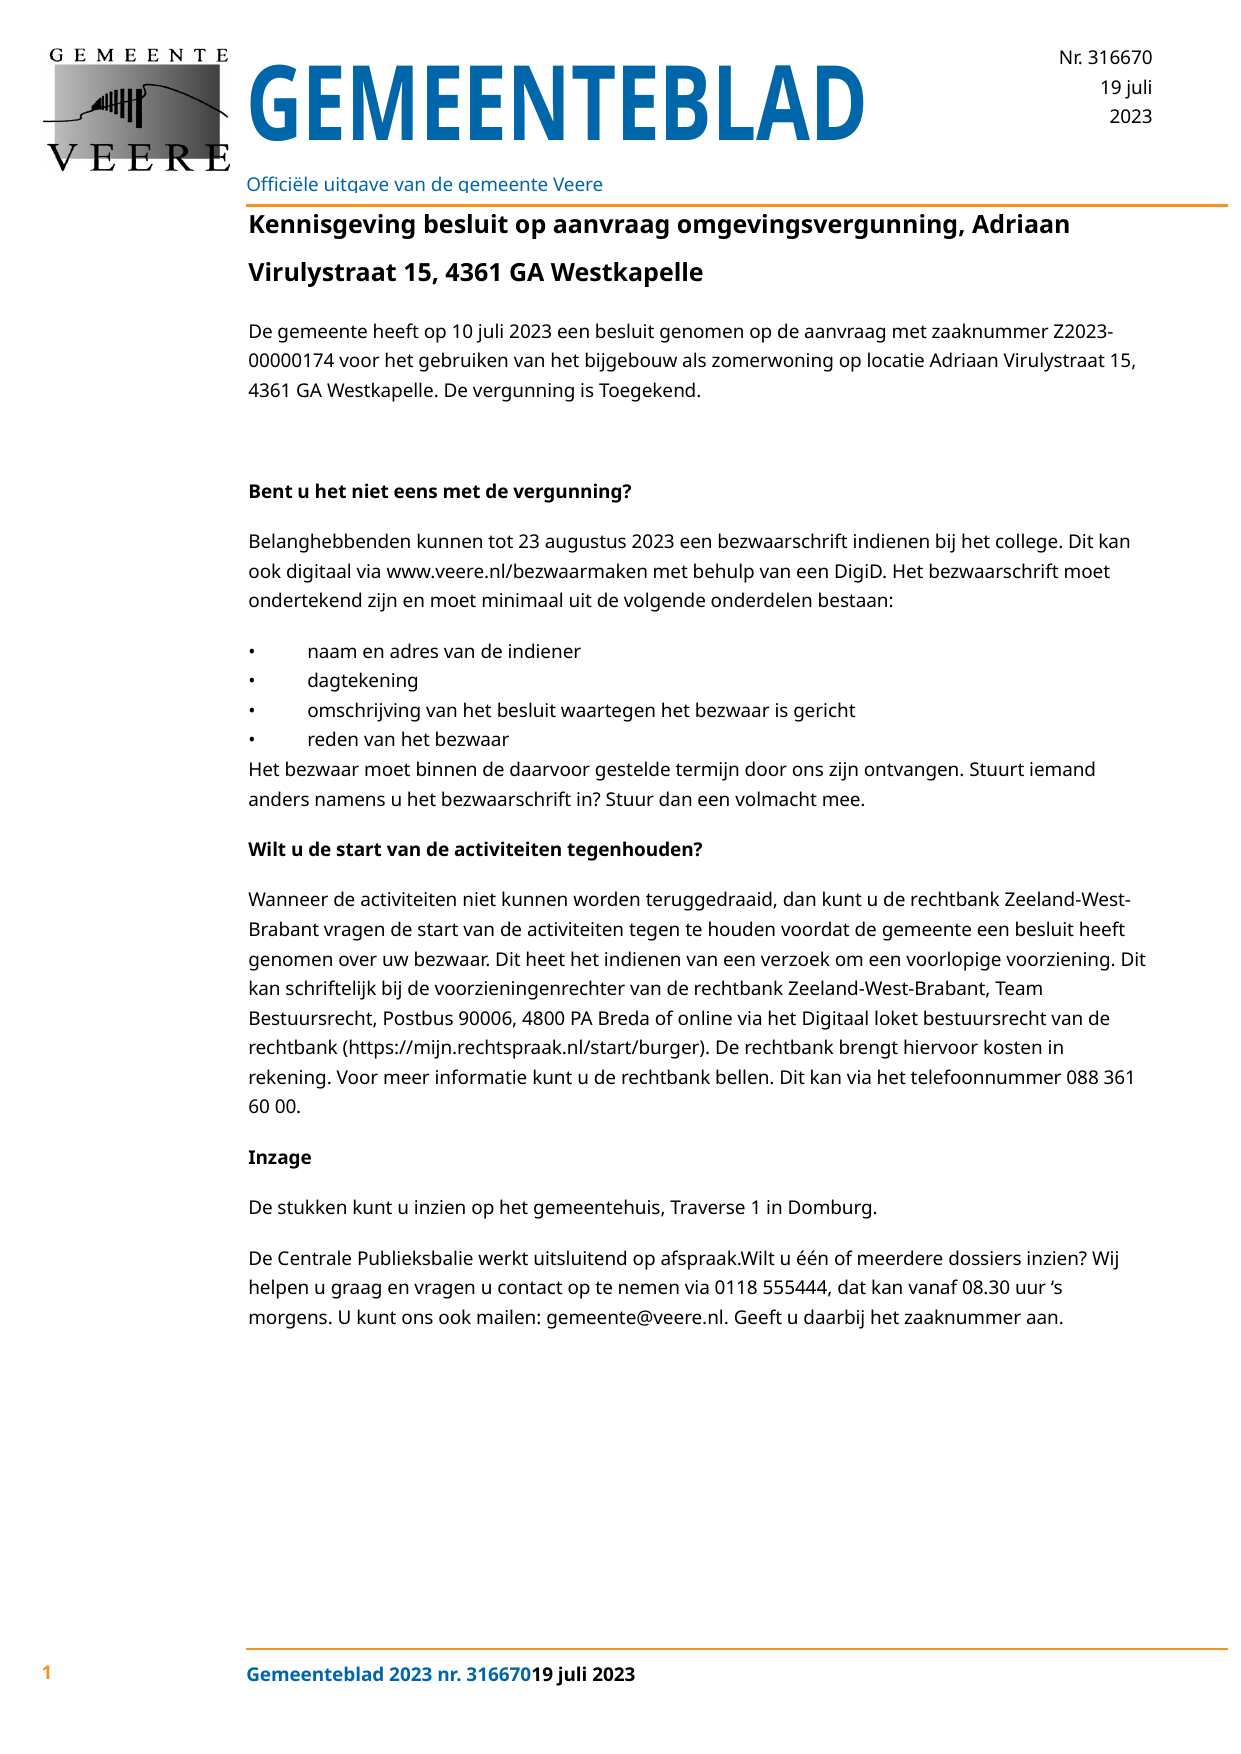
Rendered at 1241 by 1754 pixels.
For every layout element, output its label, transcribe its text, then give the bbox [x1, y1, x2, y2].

text De gemeente heeft op 10 juli 2023 een besluit genomen op de aanvraag met zaaknummer Z2023-00000174 voor het gebruiken van het bijgebouw als zomerwoning op locatie Adriaan Virulystraat 15, 4361 GA Westkapelle. De vergunning is Toegekend. [248, 318, 1152, 403]
text Wanneer de activiteiten niet kunnen worden teruggedraaid, dan kunt u de rechtbank Zeeland-West-Brabant vragen de start van de activiteiten tegen te houden voordat de gemeente een besluit heeft genomen over uw bezwaar. Dit heet het indienen van een verzoek om een voorlopige voorziening. Dit kan schriftelijk bij de voorzieningenrechter van de rechtbank Zeeland-West-Brabant, Team Bestuursrecht, Postbus 90006, 4800 PA Breda of online via het Digitaal loket bestuursrecht van de rechtbank (https://mijn.rechtspraak.nl/start/burger). De rechtbank brengt hiervoor kosten in rekening. Voor meer informatie kunt u de rechtbank bellen. Dit kan via het telefoonnummer 088 361 60 00. [248, 887, 1152, 1119]
text Kennisgeving besluit op aanvraag omgevingsvergunning, Adriaan Virulystraat 15, 4361 GA Westkapelle [248, 207, 1152, 288]
text Bent u het niet eens met de vergunning? [248, 478, 1152, 504]
list naam en adres van de indiener [248, 638, 1152, 664]
text De Centrale Publieksbalie werkt uitsluitend op afspraak.Wilt u één of meerdere dossiers inzien? Wij helpen u graag en vragen u contact op te nemen via 0118 555444, dat kan vanaf 08.30 uur ‘s morgens. U kunt ons ook mailen: gemeente@veere.nl. Geeft u daarbij het zaaknummer aan. [248, 1245, 1152, 1330]
list dagtekening [248, 667, 1152, 693]
text Inzage [248, 1144, 1152, 1170]
list reden van het bezwaar [248, 727, 1152, 752]
text Belanghebbenden kunnen tot 23 augustus 2023 een bezwaarschrift indienen bij het college. Dit kan ook digitaal via www.veere.nl/bezwaarmaken met behulp van een DigiD. Het bezwaarschrift moet ondertekend zijn en moet minimaal uit de volgende onderdelen bestaan: [248, 528, 1152, 613]
text De stukken kunt u inzien op het gemeentehuis, Traverse 1 in Domburg. [248, 1194, 1152, 1220]
picture [41, 47, 231, 172]
text Wilt u de start van de activiteiten tegenhouden? [248, 836, 1152, 862]
list omschrijving van het besluit waartegen het bezwaar is gericht [248, 697, 1152, 723]
text Het bezwaar moet binnen de daarvoor gestelde termijn door ons zijn ontvangen. Stuurt iemand anders namens u het bezwaarschrift in? Stuur dan een volmacht mee. [248, 756, 1152, 812]
